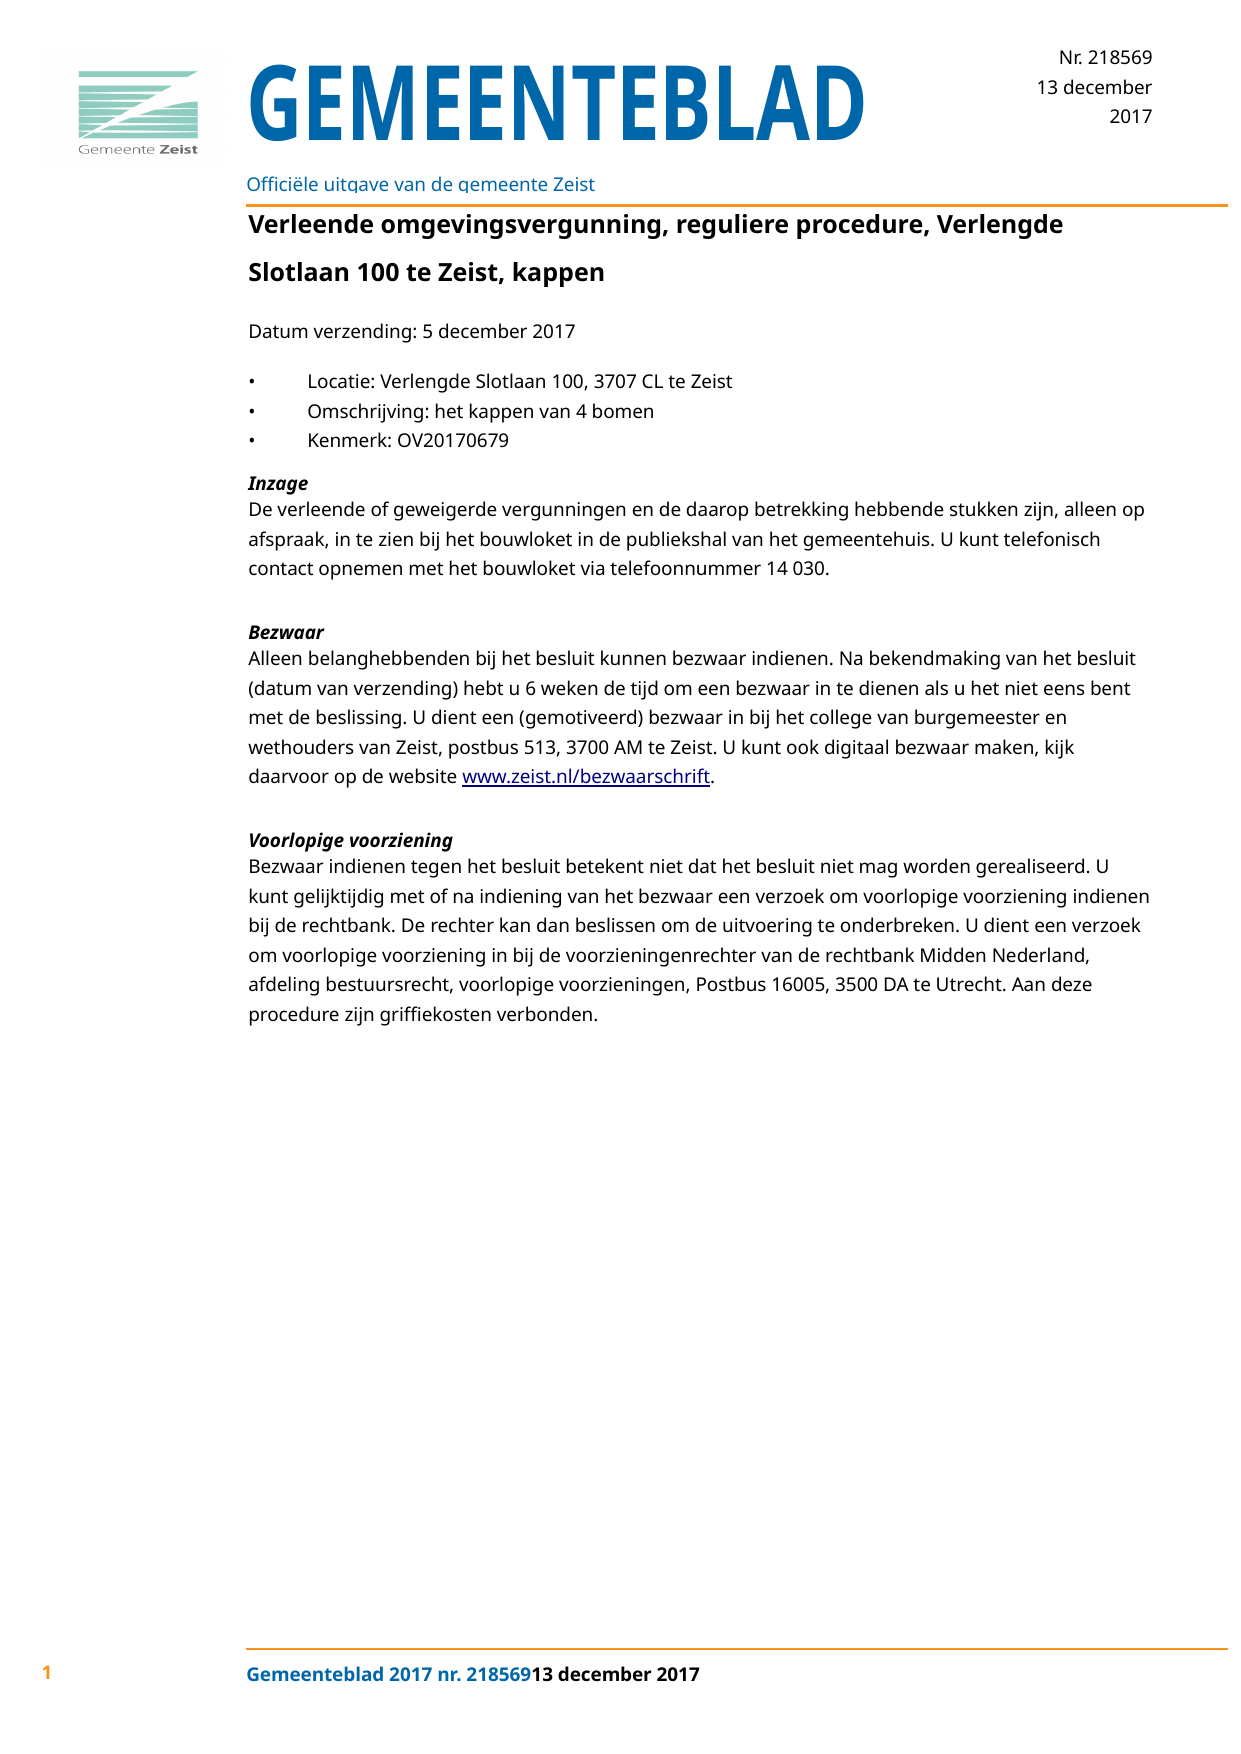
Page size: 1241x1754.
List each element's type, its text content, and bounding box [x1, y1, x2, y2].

text Alleen belanghebbenden bij het besluit kunnen bezwaar indienen. Na bekendmaking van het besluit (datum van verzending) hebt u 6 weken de tijd om een bezwaar in te dienen als u het niet eens bent met de beslissing. U dient een (gemotiveerd) bezwaar in bij het college van burgemeester en wethouders van Zeist, postbus 513, 3700 AM te Zeist. U kunt ook digitaal bezwaar maken, kijk daarvoor op de website www.zeist.nl/bezwaarschrift. [248, 645, 1152, 789]
text Datum verzending: 5 december 2017 [248, 318, 1152, 344]
text Inzage [248, 471, 1152, 496]
picture [41, 47, 231, 172]
list Omschrijving: het kappen van 4 bomen [248, 398, 1152, 424]
text Bezwaar [248, 619, 1152, 645]
text Voorlopige voorziening [248, 827, 1152, 853]
text Verleende omgevingsvergunning, reguliere procedure, Verlengde Slotlaan 100 te Zeist, kappen [248, 207, 1152, 288]
text De verleende of geweigerde vergunningen en de daarop betrekking hebbende stukken zijn, alleen op afspraak, in te zien bij het bouwloket in de publiekshal van het gemeentehuis. U kunt telefonisch contact opnemen met het bouwloket via telefoonnummer 14 030. [248, 496, 1152, 581]
text Bezwaar indienen tegen het besluit betekent niet dat het besluit niet mag worden gerealiseerd. U kunt gelijktijdig met of na indiening van het bezwaar een verzoek om voorlopige voorziening indienen bij de rechtbank. De rechter kan dan beslissen om de uitvoering te onderbreken. U dient een verzoek om voorlopige voorziening in bij de voorzieningenrechter van de rechtbank Midden Nederland, afdeling bestuursrecht, voorlopige voorzieningen, Postbus 16005, 3500 DA te Utrecht. Aan deze procedure zijn griffiekosten verbonden. [248, 853, 1152, 1027]
list Kenmerk: OV20170679 [248, 427, 1152, 453]
list Locatie: Verlengde Slotlaan 100, 3707 CL te Zeist [248, 368, 1152, 394]
